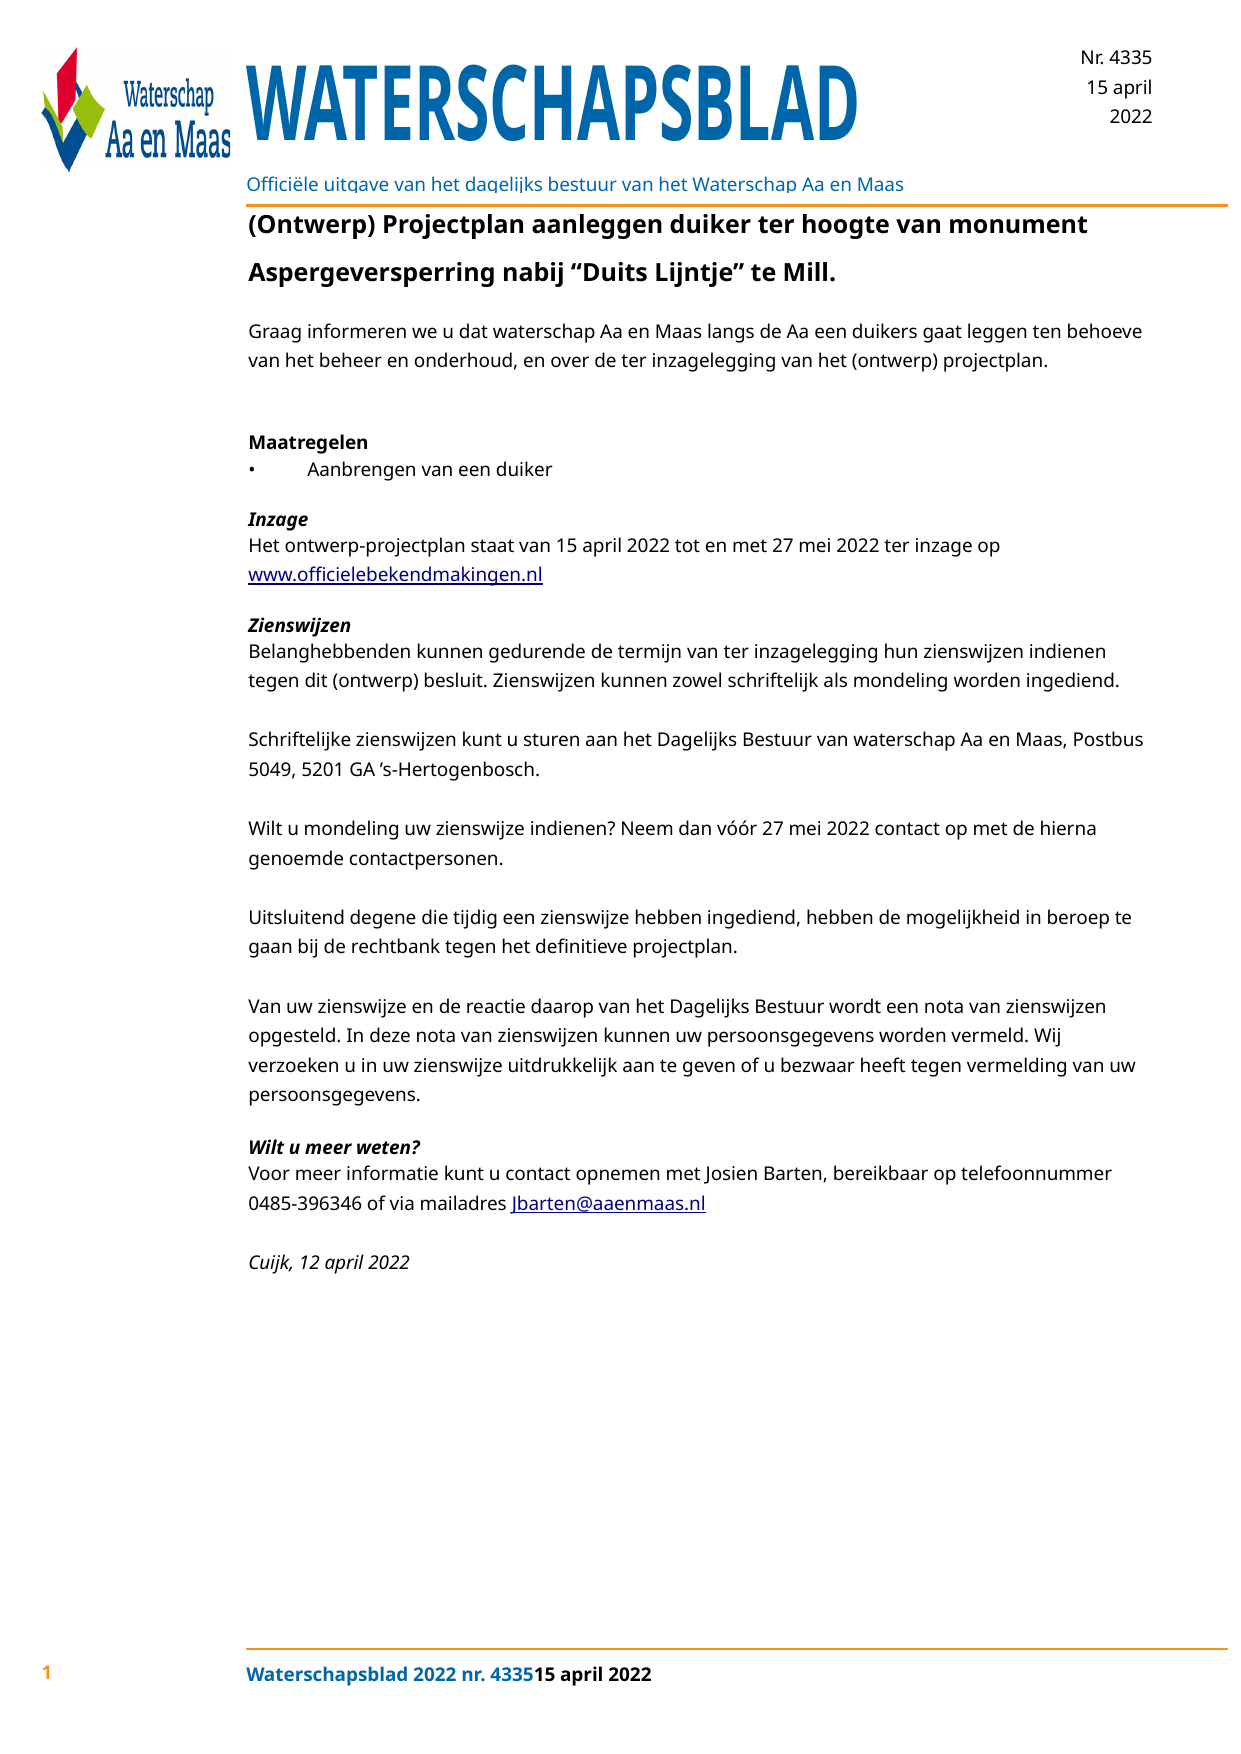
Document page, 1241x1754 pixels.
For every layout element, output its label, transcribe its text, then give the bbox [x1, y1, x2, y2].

text Inzage [248, 506, 1152, 532]
text Belanghebbenden kunnen gedurende de termijn van ter inzagelegging hun zienswijzen indienen tegen dit (ontwerp) besluit. Zienswijzen kunnen zowel schriftelijk als mondeling worden ingediend. [248, 638, 1152, 693]
text Voor meer informatie kunt u contact opnemen met Josien Barten, bereikbaar op telefoonnummer 0485-396346 of via mailadres Jbarten@aaenmaas.nl [248, 1160, 1152, 1216]
picture [41, 47, 231, 172]
text Cuijk, 12 april 2022 [248, 1249, 1152, 1275]
text Wilt u mondeling uw zienswijze indienen? Neem dan vóór 27 mei 2022 contact op met de hierna genoemde contactpersonen. [248, 815, 1152, 871]
text Wilt u meer weten? [248, 1132, 1152, 1160]
text (Ontwerp) Projectplan aanleggen duiker ter hoogte van monument Aspergeversperring nabij “Duits Lijntje” te Mill. [248, 207, 1152, 288]
text Zienswijzen [248, 612, 1152, 638]
list Aanbrengen van een duiker [248, 456, 1152, 482]
text Maatregelen [248, 427, 1152, 456]
text Graag informeren we u dat waterschap Aa en Maas langs de Aa een duikers gaat leggen ten behoeve van het beheer en onderhoud, en over de ter inzagelegging van het (ontwerp) projectplan. [248, 318, 1152, 373]
text Het ontwerp-projectplan staat van 15 april 2022 tot en met 27 mei 2022 ter inzage op www.officielebekendmakingen.nl [248, 532, 1152, 587]
text Schriftelijke zienswijzen kunt u sturen aan het Dagelijks Bestuur van waterschap Aa en Maas, Postbus 5049, 5201 GA ’s-Hertogenbosch. [248, 727, 1152, 782]
text Van uw zienswijze en de reactie daarop van het Dagelijks Bestuur wordt een nota van zienswijzen opgesteld. In deze nota van zienswijzen kunnen uw persoonsgegevens worden vermeld. Wij verzoeken u in uw zienswijze uitdrukkelijk aan te geven of u bezwaar heeft tegen vermelding van uw persoonsgegevens. [248, 993, 1152, 1107]
text Uitsluitend degene die tijdig een zienswijze hebben ingediend, hebben de mogelijkheid in beroep te gaan bij de rechtbank tegen het definitieve projectplan. [248, 904, 1152, 959]
